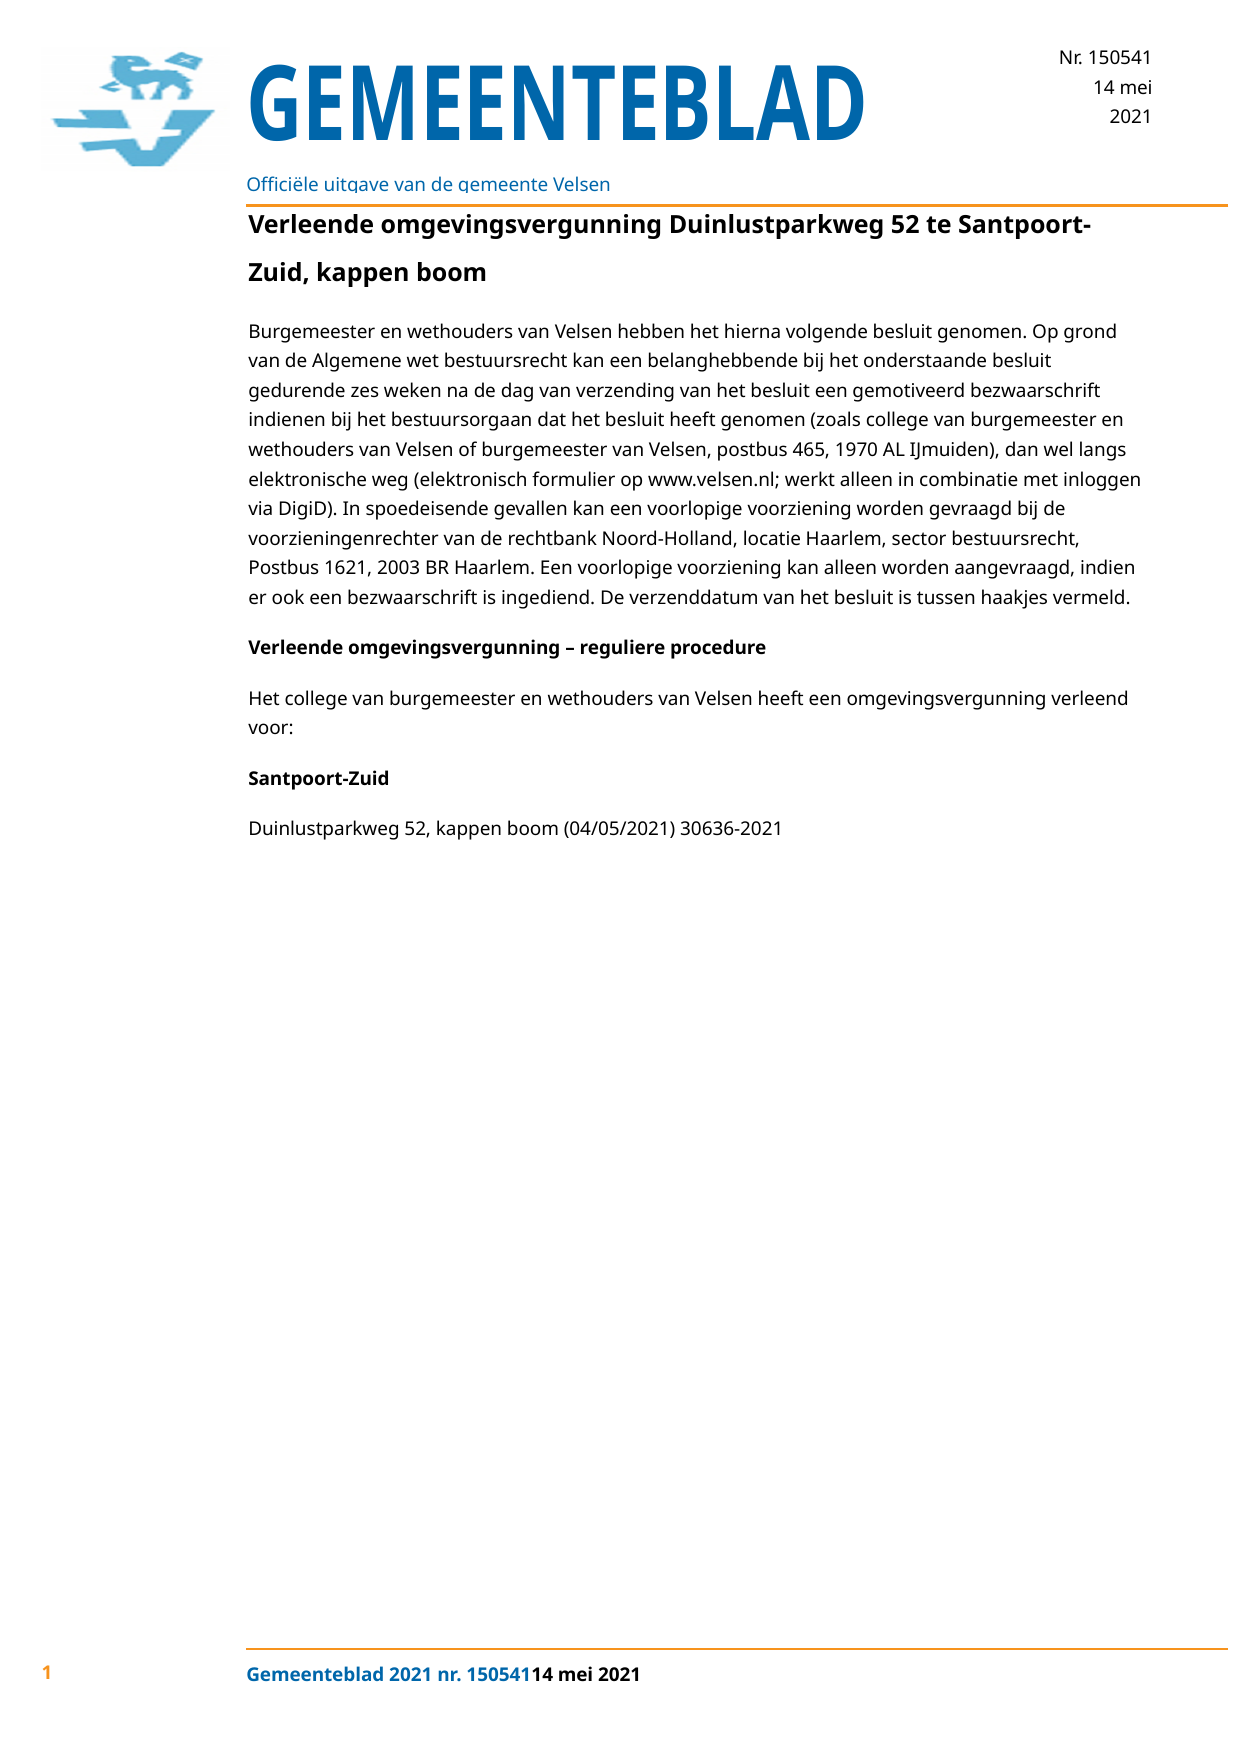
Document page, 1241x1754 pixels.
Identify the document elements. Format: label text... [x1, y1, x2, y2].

text Het college van burgemeester en wethouders van Velsen heeft een omgevingsvergunning verleend voor: [248, 685, 1152, 740]
text Verleende omgevingsvergunning – reguliere procedure [248, 634, 1152, 660]
text Santpoort-Zuid [248, 765, 1152, 791]
text Verleende omgevingsvergunning Duinlustparkweg 52 te Santpoort-Zuid, kappen boom [248, 207, 1152, 288]
text Duinlustparkweg 52, kappen boom (04/05/2021) 30636-2021 [248, 815, 1152, 841]
text Burgemeester en wethouders van Velsen hebben het hierna volgende besluit genomen. Op grond van de Algemene wet bestuursrecht kan een belanghebbende bij het onderstaande besluit gedurende zes weken na de dag van verzending van het besluit een gemotiveerd bezwaarschrift indienen bij het bestuursorgaan dat het besluit heeft genomen (zoals college van burgemeester en wethouders van Velsen of burgemeester van Velsen, postbus 465, 1970 AL IJmuiden), dan wel langs elektronische weg (elektronisch formulier op www.velsen.nl; werkt alleen in combinatie met inloggen via DigiD). In spoedeisende gevallen kan een voorlopige voorziening worden gevraagd bij de voorzieningenrechter van de rechtbank Noord-Holland, locatie Haarlem, sector bestuursrecht, Postbus 1621, 2003 BR Haarlem. Een voorlopige voorziening kan alleen worden aangevraagd, indien er ook een bezwaarschrift is ingediend. De verzenddatum van het besluit is tussen haakjes vermeld. [248, 318, 1152, 610]
picture [41, 47, 231, 172]
